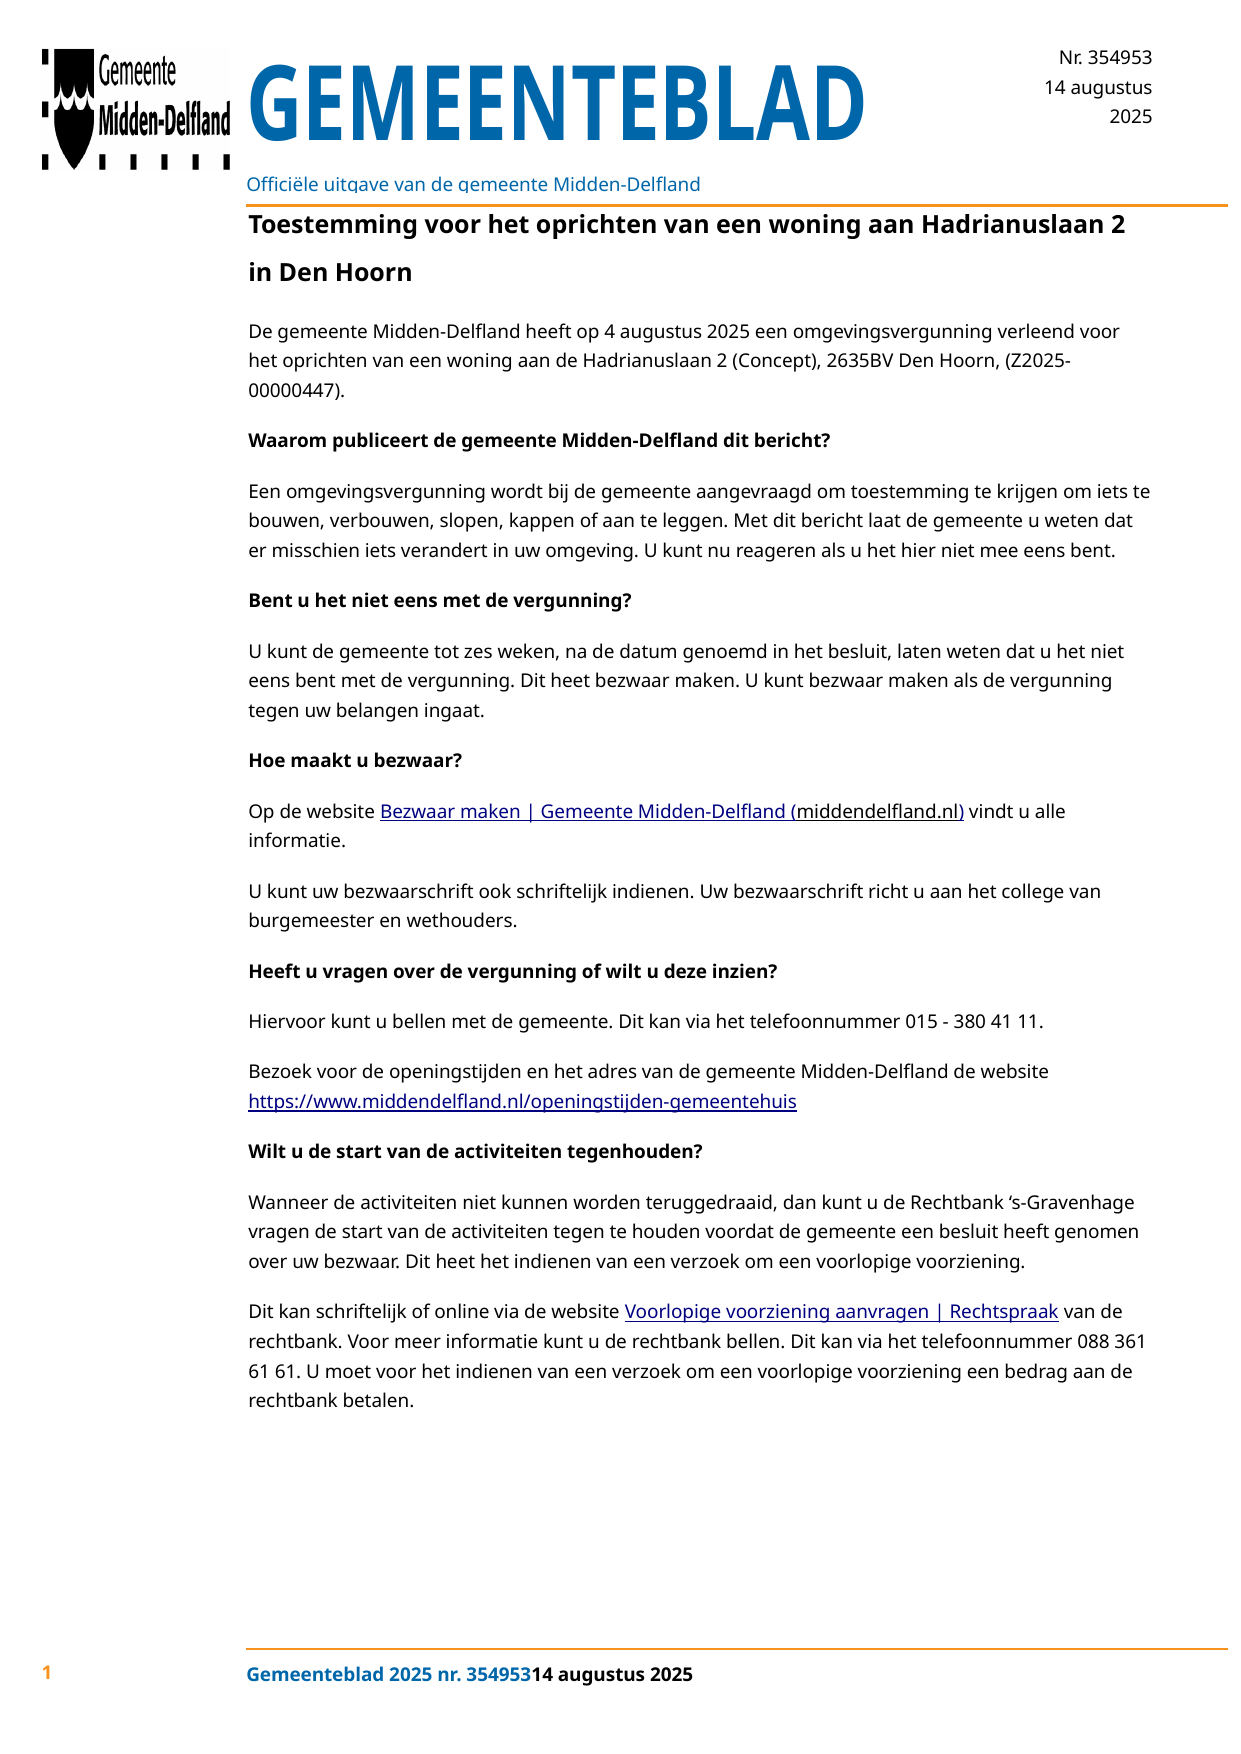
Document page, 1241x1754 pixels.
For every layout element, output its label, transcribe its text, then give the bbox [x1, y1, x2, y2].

text Hiervoor kunt u bellen met de gemeente. Dit kan via het telefoonnummer 015 - 380 41 11. [248, 1008, 1152, 1034]
text Op de website Bezwaar maken | Gemeente Midden-Delfland (middendelfland.nl) vindt u alle informatie. [248, 798, 1152, 853]
text Wanneer de activiteiten niet kunnen worden teruggedraaid, dan kunt u de Rechtbank ‘s-Gravenhage vragen de start van de activiteiten tegen te houden voordat de gemeente een besluit heeft genomen over uw bezwaar. Dit heet het indienen van een verzoek om een voorlopige voorziening. [248, 1189, 1152, 1274]
text Dit kan schriftelijk of online via de website Voorlopige voorziening aanvragen | Rechtspraak van de rechtbank. Voor meer informatie kunt u de rechtbank bellen. Dit kan via het telefoonnummer 088 361 61 61. U moet voor het indienen van een verzoek om een voorlopige voorziening een bedrag aan de rechtbank betalen. [248, 1299, 1152, 1413]
text Hoe maakt u bezwaar? [248, 747, 1152, 773]
text U kunt uw bezwaarschrift ook schriftelijk indienen. Uw bezwaarschrift richt u aan het college van burgemeester en wethouders. [248, 878, 1152, 933]
text De gemeente Midden-Delfland heeft op 4 augustus 2025 een omgevingsvergunning verleend voor het oprichten van een woning aan de Hadrianuslaan 2 (Concept), 2635BV Den Hoorn, (Z2025-00000447). [248, 318, 1152, 403]
text Waarom publiceert de gemeente Midden-Delfland dit bericht? [248, 427, 1152, 453]
text Toestemming voor het oprichten van een woning aan Hadrianuslaan 2 in Den Hoorn [248, 207, 1152, 288]
text Wilt u de start van de activiteiten tegenhouden? [248, 1139, 1152, 1164]
text Een omgevingsvergunning wordt bij de gemeente aangevraagd om toestemming te krijgen om iets te bouwen, verbouwen, slopen, kappen of aan te leggen. Met dit bericht laat de gemeente u weten dat er misschien iets verandert in uw omgeving. U kunt nu reageren als u het hier niet mee eens bent. [248, 478, 1152, 563]
picture [41, 47, 231, 172]
text U kunt de gemeente tot zes weken, na de datum genoemd in het besluit, laten weten dat u het niet eens bent met de vergunning. Dit heet bezwaar maken. U kunt bezwaar maken als de vergunning tegen uw belangen ingaat. [248, 638, 1152, 723]
text Bezoek voor de openingstijden en het adres van de gemeente Midden-Delfland de website https://www.middendelfland.nl/openingstijden-gemeentehuis [248, 1059, 1152, 1114]
text Heeft u vragen over de vergunning of wilt u deze inzien? [248, 958, 1152, 984]
text Bent u het niet eens met de vergunning? [248, 587, 1152, 613]
